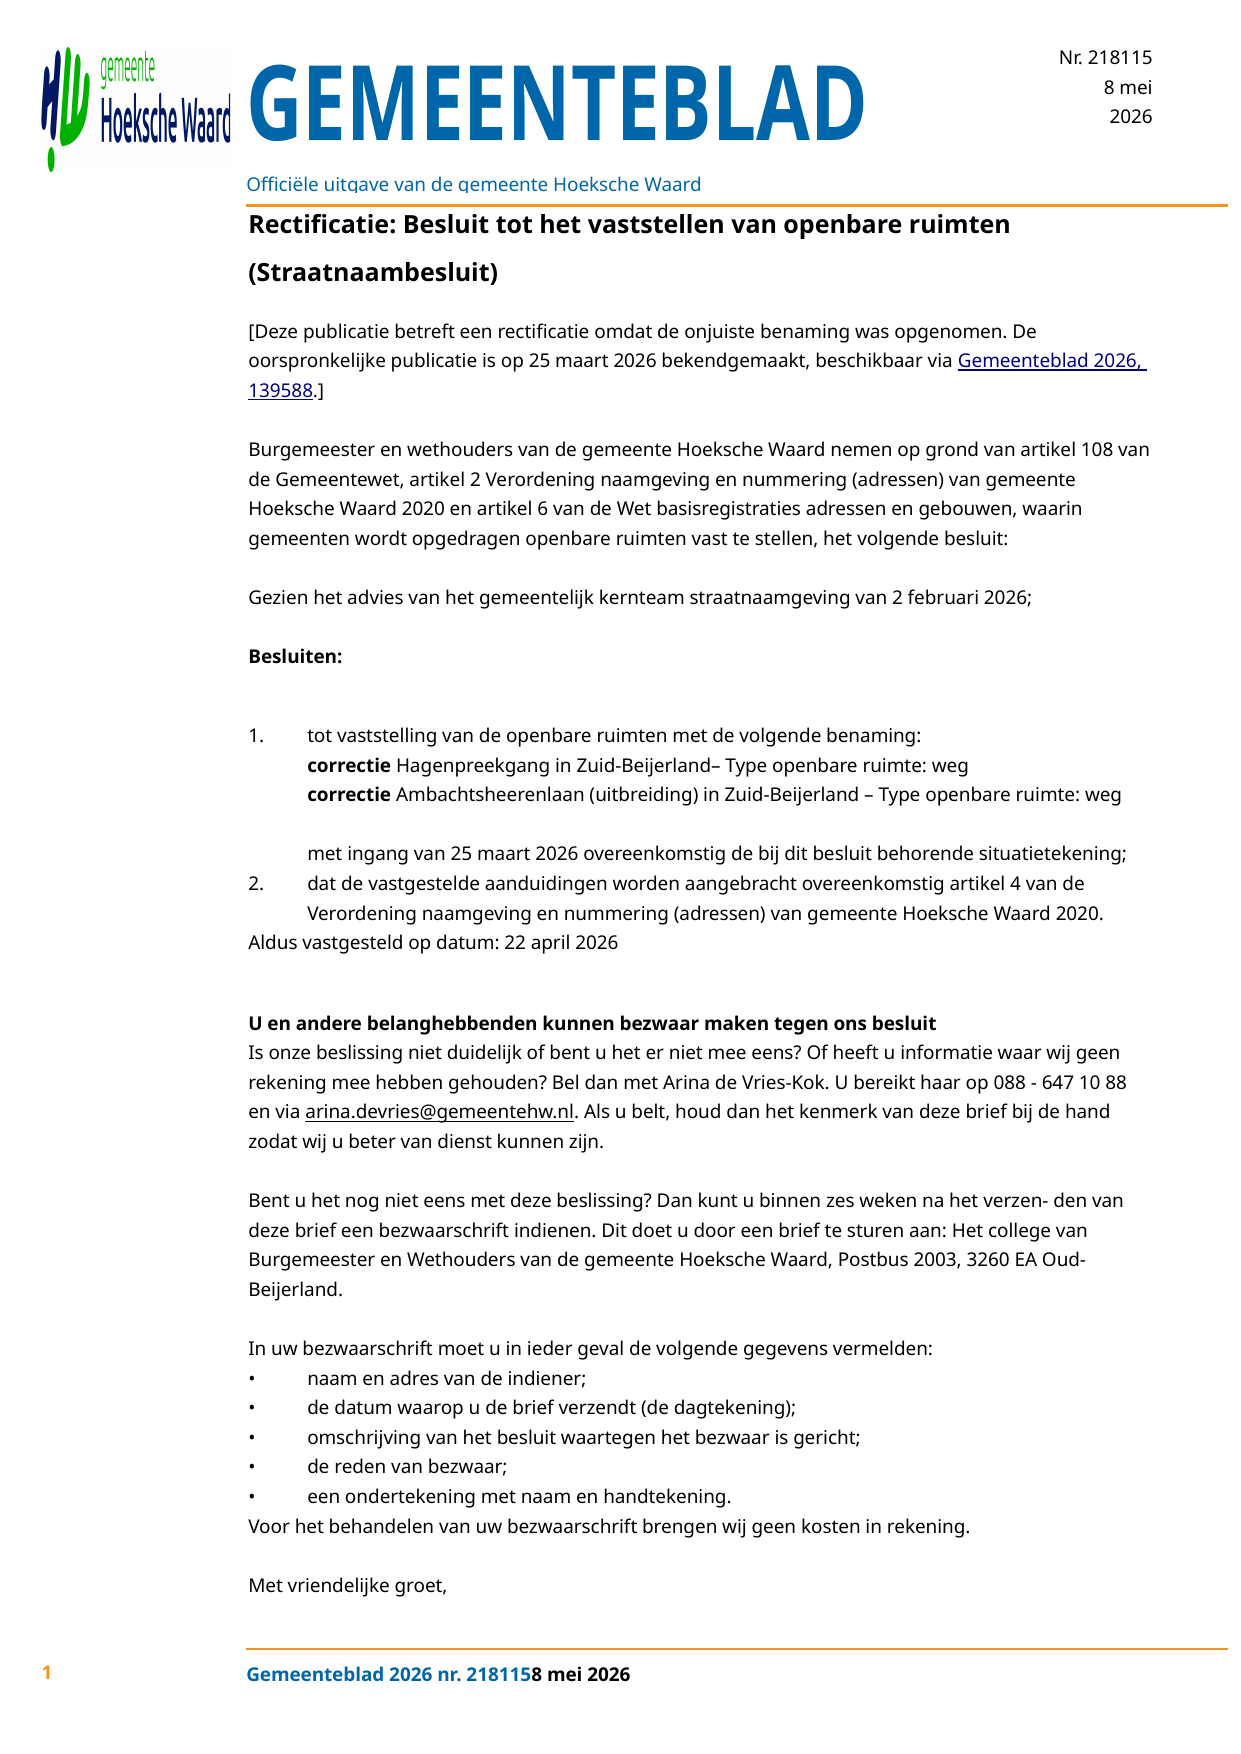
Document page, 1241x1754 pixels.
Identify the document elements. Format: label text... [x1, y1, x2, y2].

list correctie Ambachtsheerenlaan (uitbreiding) in Zuid-Beijerland – Type openbare ruimte: weg [248, 781, 1152, 807]
text [Deze publicatie betreft een rectificatie omdat de onjuiste benaming was opgenomen. De oorspronkelijke publicatie is op 25 maart 2026 bekendgemaakt, beschikbaar via Gemeenteblad 2026, 139588.] [248, 318, 1152, 403]
list dat de vastgestelde aanduidingen worden aangebracht overeenkomstig artikel 4 van de Verordening naamgeving en nummering (adressen) van gemeente Hoeksche Waard 2020. [248, 870, 1152, 925]
text Aldus vastgesteld op datum: 22 april 2026 [248, 929, 1152, 955]
picture [41, 47, 231, 172]
text Bent u het nog niet eens met deze beslissing? Dan kunt u binnen zes weken na het verzen- den van deze brief een bezwaarschrift indienen. Dit doet u door een brief te sturen aan: Het college van Burgemeester en Wethouders van de gemeente Hoeksche Waard, Postbus 2003, 3260 EA Oud-Beijerland. [248, 1187, 1152, 1302]
text Burgemeester en wethouders van de gemeente Hoeksche Waard nemen op grond van artikel 108 van de Gemeentewet, artikel 2 Verordening naamgeving en nummering (adressen) van gemeente Hoeksche Waard 2020 en artikel 6 van de Wet basisregistraties adressen en gebouwen, waarin gemeenten wordt opgedragen openbare ruimten vast te stellen, het volgende besluit: [248, 436, 1152, 551]
list tot vaststelling van de openbare ruimten met de volgende benaming: [248, 722, 1152, 748]
list correctie Hagenpreekgang in Zuid-Beijerland– Type openbare ruimte: weg [248, 752, 1152, 777]
text Voor het behandelen van uw bezwaarschrift brengen wij geen kosten in rekening. [248, 1513, 1152, 1538]
text U en andere belanghebbenden kunnen bezwaar maken tegen ons besluit [248, 1010, 1152, 1036]
list omschrijving van het besluit waartegen het bezwaar is gericht; [248, 1424, 1152, 1450]
text In uw bezwaarschrift moet u in ieder geval de volgende gegevens vermelden: [248, 1335, 1152, 1361]
text Gezien het advies van het gemeentelijk kernteam straatnaamgeving van 2 februari 2026; [248, 584, 1152, 610]
list met ingang van 25 maart 2026 overeenkomstig de bij dit besluit behorende situatietekening; [248, 841, 1152, 866]
text Besluiten: [248, 643, 1152, 669]
text Met vriendelijke groet, [248, 1572, 1152, 1598]
list de reden van bezwaar; [248, 1454, 1152, 1479]
text Is onze beslissing niet duidelijk of bent u het er niet mee eens? Of heeft u informatie waar wij geen rekening mee hebben gehouden? Bel dan met Arina de Vries-Kok. U bereikt haar op 088 - 647 10 88 en via arina.devries@gemeentehw.nl. Als u belt, houd dan het kenmerk van deze brief bij de hand zodat wij u beter van dienst kunnen zijn. [248, 1039, 1152, 1154]
list naam en adres van de indiener; [248, 1365, 1152, 1391]
text Rectificatie: Besluit tot het vaststellen van openbare ruimten (Straatnaambesluit) [248, 207, 1152, 288]
list een ondertekening met naam en handtekening. [248, 1483, 1152, 1509]
list de datum waarop u de brief verzendt (de dagtekening); [248, 1394, 1152, 1420]
